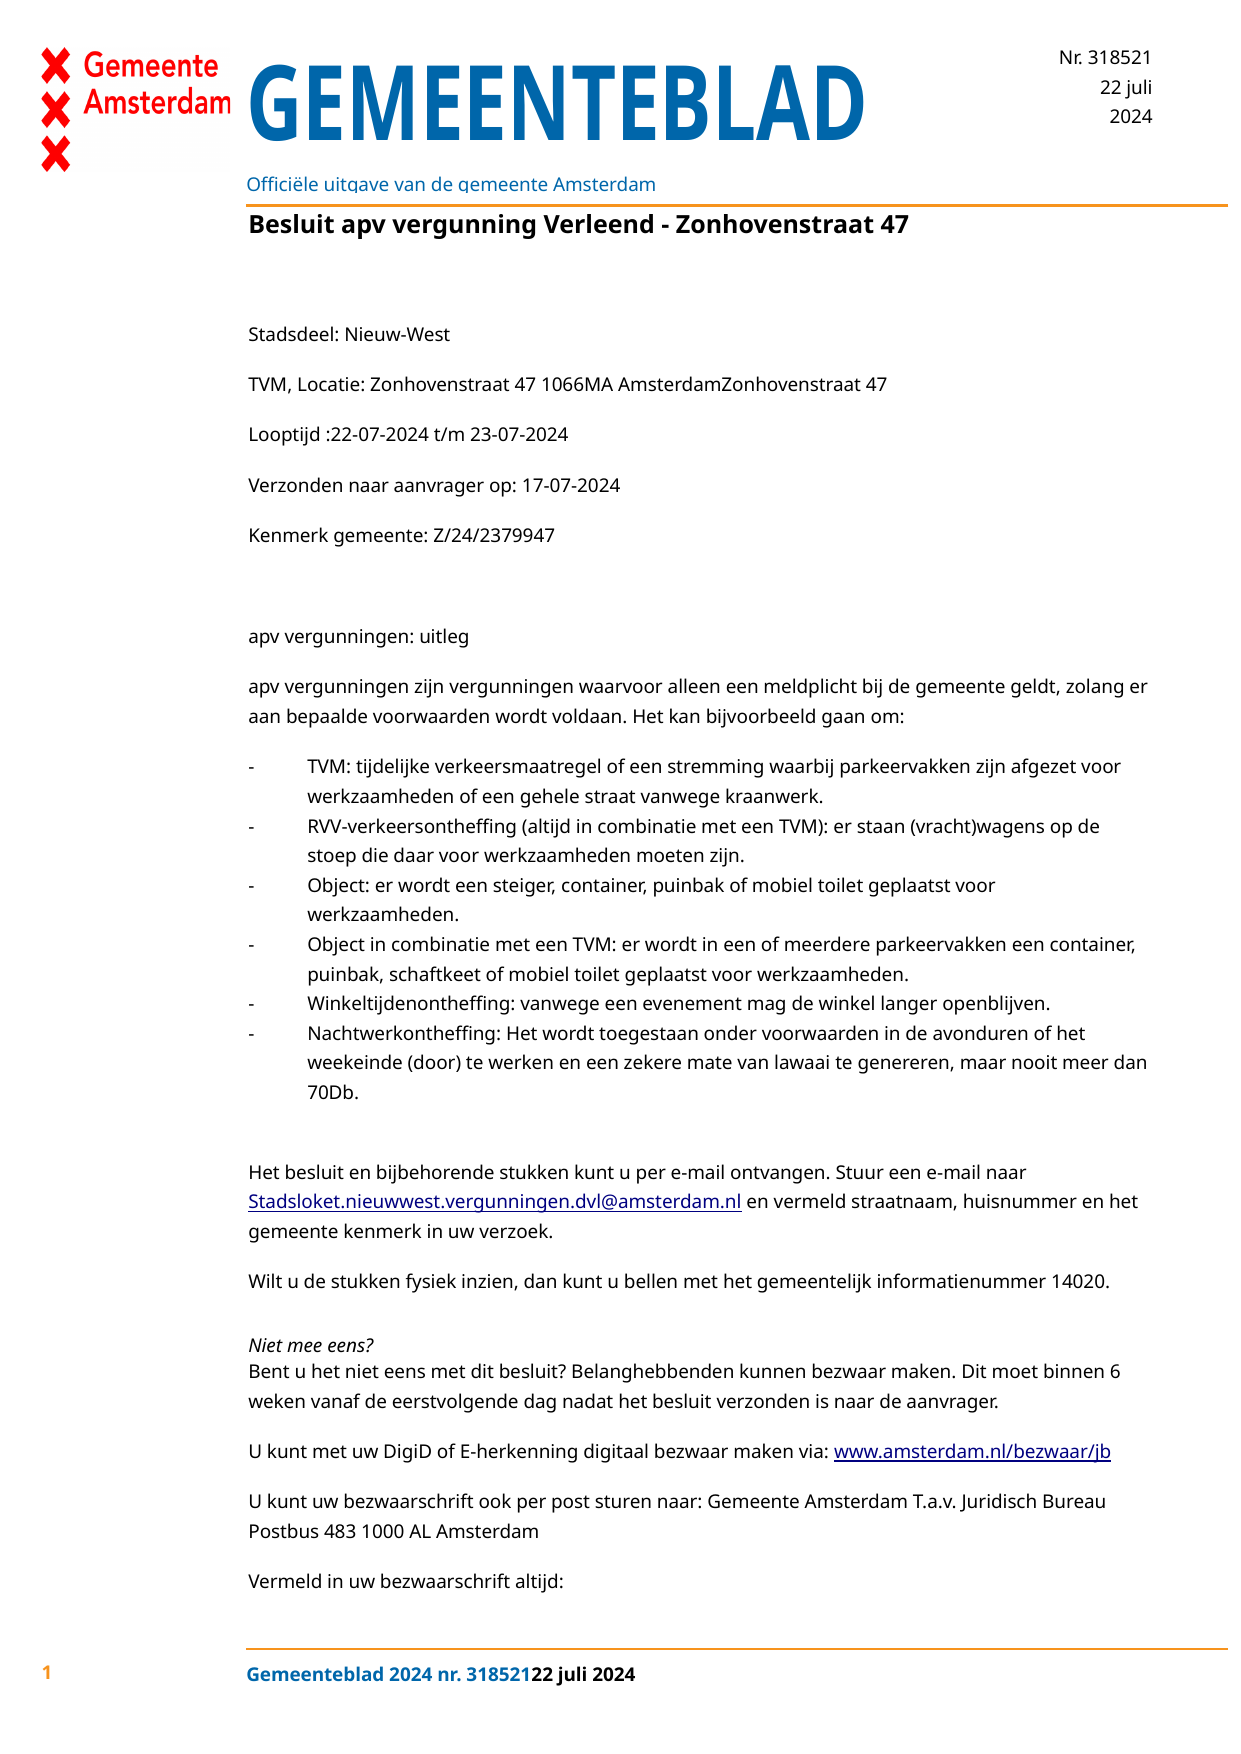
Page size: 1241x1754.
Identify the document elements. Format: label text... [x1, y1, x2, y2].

text Stadsdeel: Nieuw-West [248, 321, 1152, 346]
list RVV-verkeersontheffing (altijd in combinatie met een TVM): er staan (vracht)wagens op de stoep die daar voor werkzaamheden moeten zijn. [248, 813, 1152, 868]
text Bent u het niet eens met dit besluit? Belanghebbenden kunnen bezwaar maken. Dit moet binnen 6 weken vanaf de eerstvolgende dag nadat het besluit verzonden is naar de aanvrager. [248, 1358, 1152, 1414]
text Kenmerk gemeente: Z/24/2379947 [248, 522, 1152, 548]
text apv vergunningen: uitleg [248, 623, 1152, 649]
text Vermeld in uw bezwaarschrift altijd: [248, 1569, 1152, 1594]
text U kunt uw bezwaarschrift ook per post sturen naar: Gemeente Amsterdam T.a.v. Juridisch Bureau Postbus 483 1000 AL Amsterdam [248, 1489, 1152, 1544]
text apv vergunningen zijn vergunningen waarvoor alleen een meldplicht bij de gemeente geldt, zolang er aan bepaalde voorwaarden wordt voldaan. Het kan bijvoorbeeld gaan om: [248, 674, 1152, 729]
list Object in combinatie met een TVM: er wordt in een of meerdere parkeervakken een container, puinbak, schaftkeet of mobiel toilet geplaatst voor werkzaamheden. [248, 931, 1152, 986]
text Niet mee eens? [248, 1333, 1152, 1358]
text TVM, Locatie: Zonhovenstraat 47 1066MA AmsterdamZonhovenstraat 47 [248, 371, 1152, 397]
list TVM: tijdelijke verkeersmaatregel of een stremming waarbij parkeervakken zijn afgezet voor werkzaamheden of een gehele straat vanwege kraanwerk. [248, 754, 1152, 809]
text Verzonden naar aanvrager op: 17-07-2024 [248, 472, 1152, 498]
list Object: er wordt een steiger, container, puinbak of mobiel toilet geplaatst voor werkzaamheden. [248, 872, 1152, 927]
list Winkeltijdenontheffing: vanwege een evenement mag de winkel langer openblijven. [248, 990, 1152, 1016]
picture [41, 47, 231, 172]
text U kunt met uw DigiD of E-herkenning digitaal bezwaar maken via: www.amsterdam.nl/bezwaar/jb [248, 1438, 1152, 1464]
list Nachtwerkontheffing: Het wordt toegestaan onder voorwaarden in de avonduren of het weekeinde (door) te werken en een zekere mate van lawaai te genereren, maar nooit meer dan 70Db. [248, 1020, 1152, 1105]
text Looptijd :22-07-2024 t/m 23-07-2024 [248, 422, 1152, 447]
text Wilt u de stukken fysiek inzien, dan kunt u bellen met het gemeentelijk informatienummer 14020. [248, 1269, 1152, 1294]
text Het besluit en bijbehorende stukken kunt u per e-mail ontvangen. Stuur een e-mail naar Stadsloket.nieuwwest.vergunningen.dvl@amsterdam.nl en vermeld straatnaam, huisnummer en het gemeente kenmerk in uw verzoek. [248, 1159, 1152, 1244]
text Besluit apv vergunning Verleend - Zonhovenstraat 47 [248, 207, 1152, 241]
